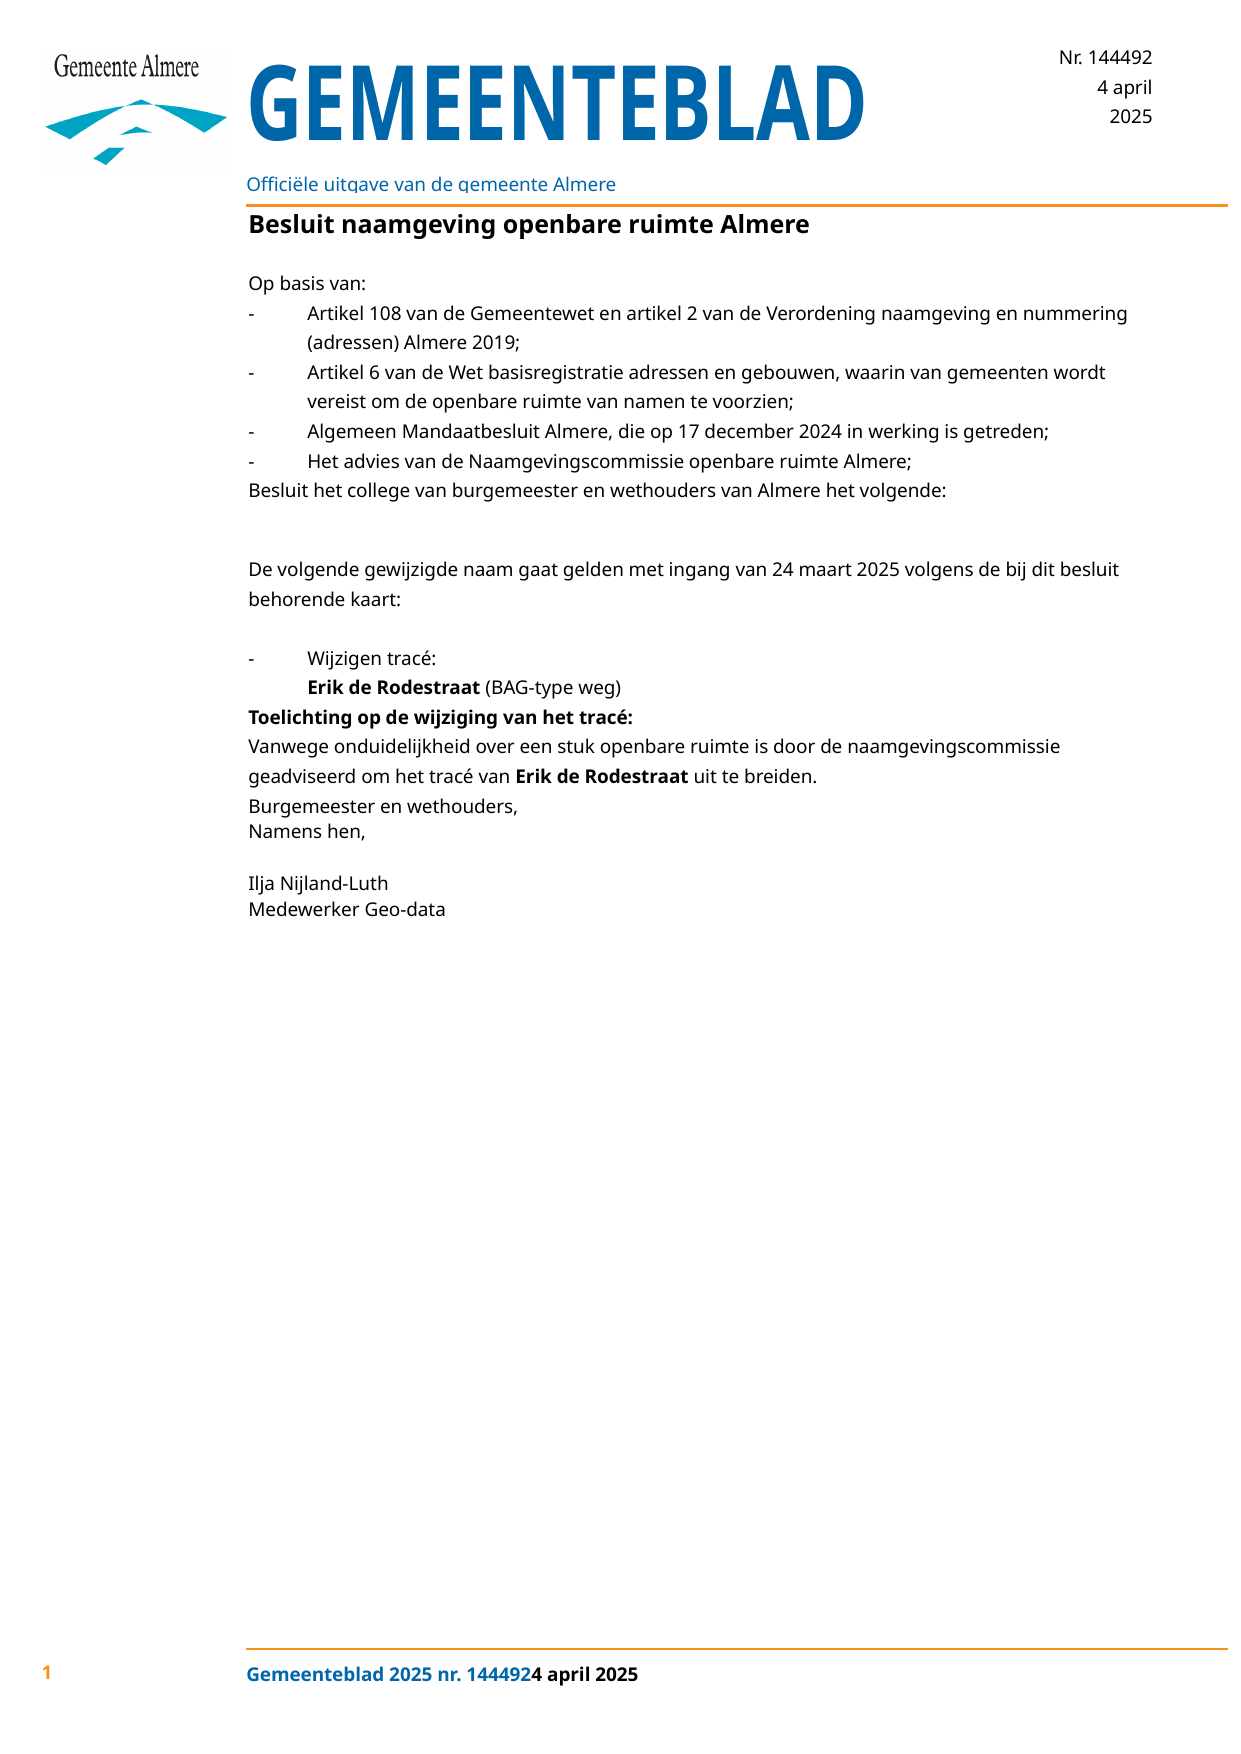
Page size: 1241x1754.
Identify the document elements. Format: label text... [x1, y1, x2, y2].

list Algemeen Mandaatbesluit Almere, die op 17 december 2024 in werking is getreden; [248, 418, 1152, 444]
text Besluit het college van burgemeester en wethouders van Almere het volgende: [248, 477, 1152, 503]
list Wijzigen tracé: [248, 645, 1152, 671]
text Medewerker Geo-data [248, 896, 1152, 922]
text Op basis van: [248, 270, 1152, 296]
list Erik de Rodestraat (BAG-type weg) [248, 674, 1152, 700]
text Toelichting op de wijziging van het tracé: [248, 704, 1152, 730]
text Vanwege onduidelijkheid over een stuk openbare ruimte is door de naamgevingscommissie geadviseerd om het tracé van Erik de Rodestraat uit te breiden. [248, 734, 1152, 789]
text Besluit naamgeving openbare ruimte Almere [248, 207, 1152, 241]
text Ilja Nijland-Luth [248, 870, 1152, 896]
text Namens hen, [248, 819, 1152, 844]
list Artikel 108 van de Gemeentewet en artikel 2 van de Verordening naamgeving en nummering (adressen) Almere 2019; [248, 300, 1152, 355]
text Burgemeester en wethouders, [248, 793, 1152, 819]
list Artikel 6 van de Wet basisregistratie adressen en gebouwen, waarin van gemeenten wordt vereist om de openbare ruimte van namen te voorzien; [248, 359, 1152, 414]
picture [41, 47, 231, 172]
list Het advies van de Naamgevingscommissie openbare ruimte Almere; [248, 448, 1152, 473]
text De volgende gewijzigde naam gaat gelden met ingang van 24 maart 2025 volgens de bij dit besluit behorende kaart: [248, 556, 1152, 612]
